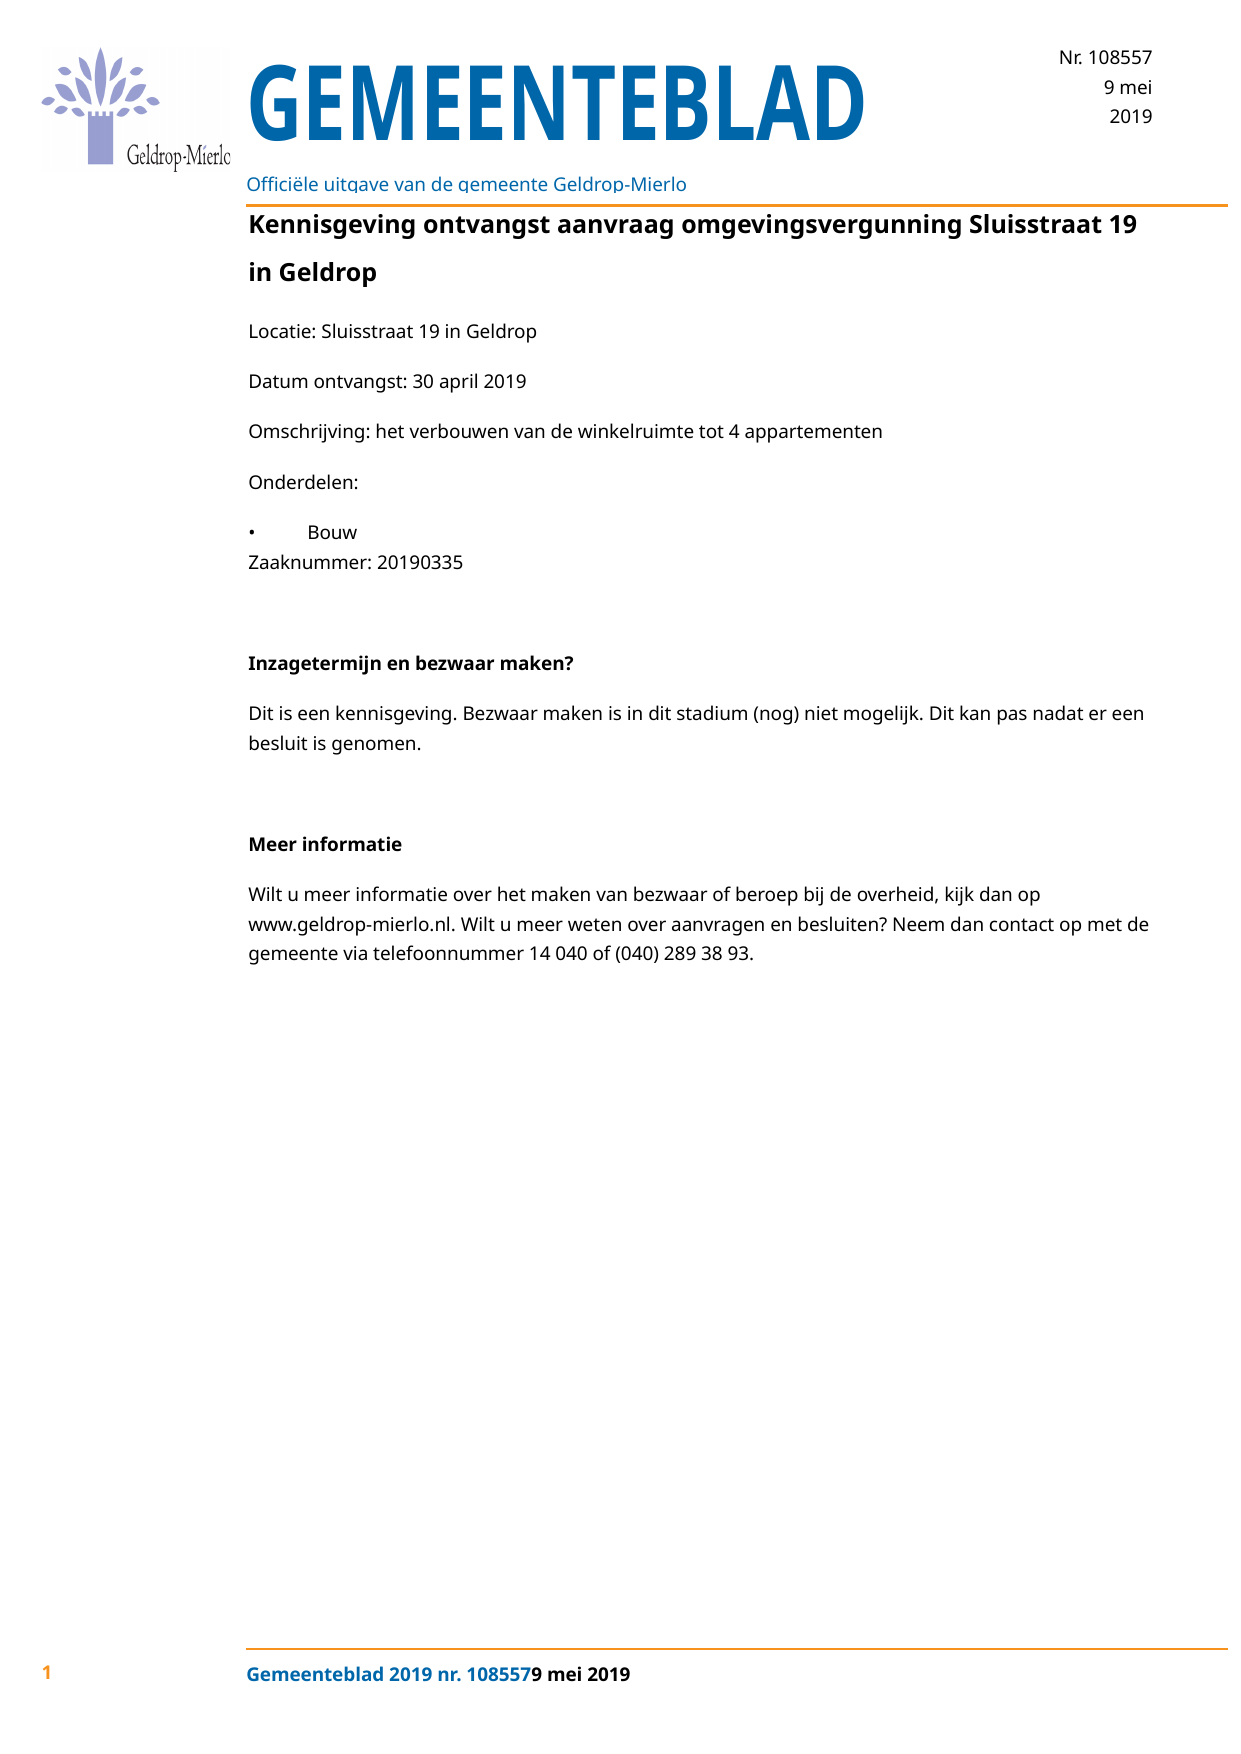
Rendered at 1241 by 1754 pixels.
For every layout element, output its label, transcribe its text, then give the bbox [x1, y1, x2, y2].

text Omschrijving: het verbouwen van de winkelruimte tot 4 appartementen [248, 419, 1152, 444]
text Wilt u meer informatie over het maken van bezwaar of beroep bij de overheid, kijk dan op www.geldrop-mierlo.nl. Wilt u meer weten over aanvragen en besluiten? Neem dan contact op met de gemeente via telefoonnummer 14 040 of (040) 289 38 93. [248, 881, 1152, 966]
picture [41, 47, 231, 172]
list Bouw [248, 519, 1152, 545]
text Zaaknummer: 20190335 [248, 549, 1152, 575]
text Kennisgeving ontvangst aanvraag omgevingsvergunning Sluisstraat 19 in Geldrop [248, 207, 1152, 288]
text Locatie: Sluisstraat 19 in Geldrop [248, 318, 1152, 344]
text Onderdelen: [248, 469, 1152, 495]
text Inzagetermijn en bezwaar maken? [248, 650, 1152, 676]
text Datum ontvangst: 30 april 2019 [248, 368, 1152, 394]
text Dit is een kennisgeving. Bezwaar maken is in dit stadium (nog) niet mogelijk. Dit kan pas nadat er een besluit is genomen. [248, 700, 1152, 756]
text Meer informatie [248, 831, 1152, 857]
